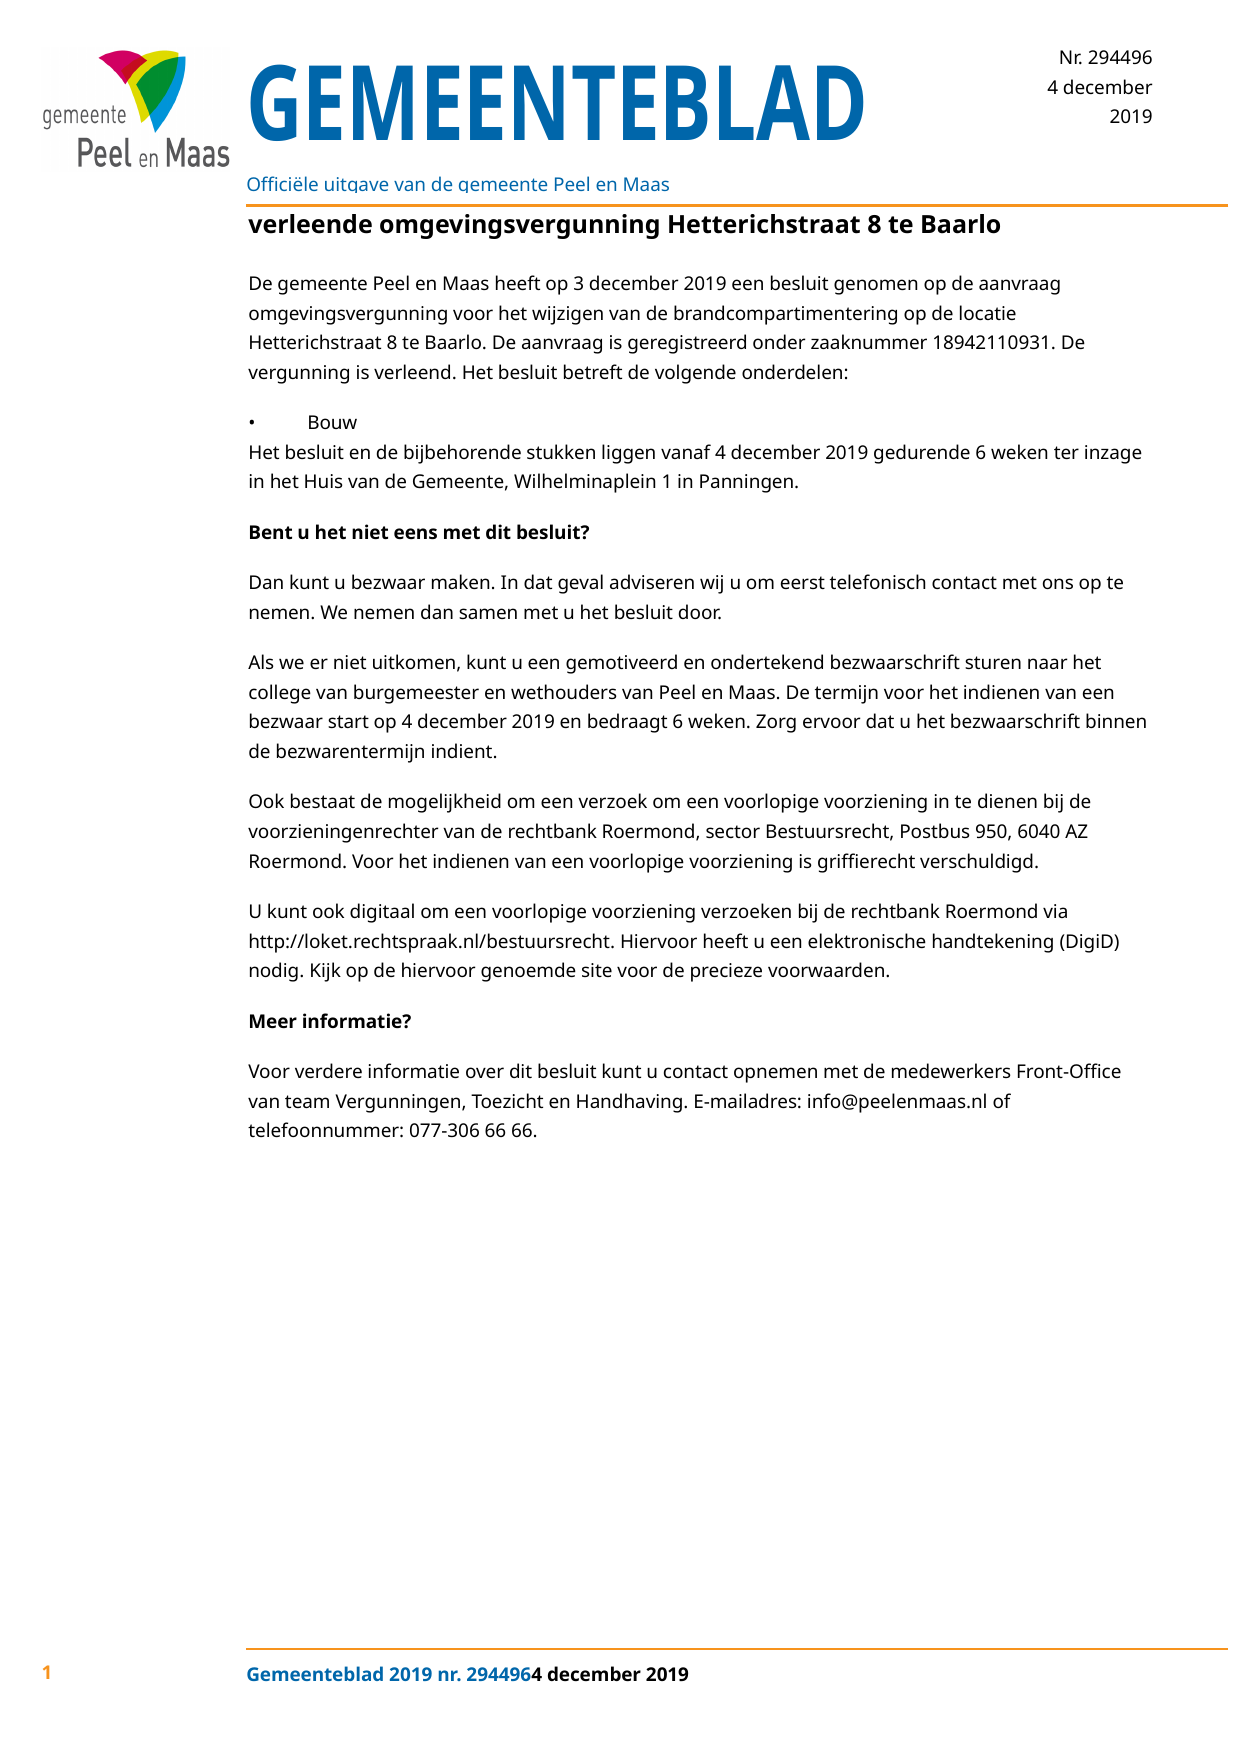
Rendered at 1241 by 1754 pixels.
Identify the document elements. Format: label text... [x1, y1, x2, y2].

text De gemeente Peel en Maas heeft op 3 december 2019 een besluit genomen op de aanvraag omgevingsvergunning voor het wijzigen van de brandcompartimentering op de locatie Hetterichstraat 8 te Baarlo. De aanvraag is geregistreerd onder zaaknummer 18942110931. De vergunning is verleend. Het besluit betreft de volgende onderdelen: [248, 270, 1152, 385]
text Bent u het niet eens met dit besluit? [248, 519, 1152, 545]
text Het besluit en de bijbehorende stukken liggen vanaf 4 december 2019 gedurende 6 weken ter inzage in het Huis van de Gemeente, Wilhelminaplein 1 in Panningen. [248, 439, 1152, 494]
text Voor verdere informatie over dit besluit kunt u contact opnemen met de medewerkers Front-Office van team Vergunningen, Toezicht en Handhaving. E-mailadres: info@peelenmaas.nl of telefoonnummer: 077-306 66 66. [248, 1058, 1152, 1143]
text Ook bestaat de mogelijkheid om een verzoek om een voorlopige voorziening in te dienen bij de voorzieningenrechter van de rechtbank Roermond, sector Bestuursrecht, Postbus 950, 6040 AZ Roermond. Voor het indienen van een voorlopige voorziening is griffierecht verschuldigd. [248, 789, 1152, 873]
list Bouw [248, 409, 1152, 435]
text Dan kunt u bezwaar maken. In dat geval adviseren wij u om eerst telefonisch contact met ons op te nemen. We nemen dan samen met u het besluit door. [248, 569, 1152, 625]
text verleende omgevingsvergunning Hetterichstraat 8 te Baarlo [248, 207, 1152, 241]
picture [41, 47, 231, 172]
text Meer informatie? [248, 1008, 1152, 1033]
text Als we er niet uitkomen, kunt u een gemotiveerd en ondertekend bezwaarschrift sturen naar het college van burgemeester en wethouders van Peel en Maas. De termijn voor het indienen van een bezwaar start op 4 december 2019 en bedraagt 6 weken. Zorg ervoor dat u het bezwaarschrift binnen de bezwarentermijn indient. [248, 649, 1152, 764]
text U kunt ook digitaal om een voorlopige voorziening verzoeken bij de rechtbank Roermond via http://loket.rechtspraak.nl/bestuursrecht. Hiervoor heeft u een elektronische handtekening (DigiD) nodig. Kijk op de hiervoor genoemde site voor de precieze voorwaarden. [248, 898, 1152, 983]
